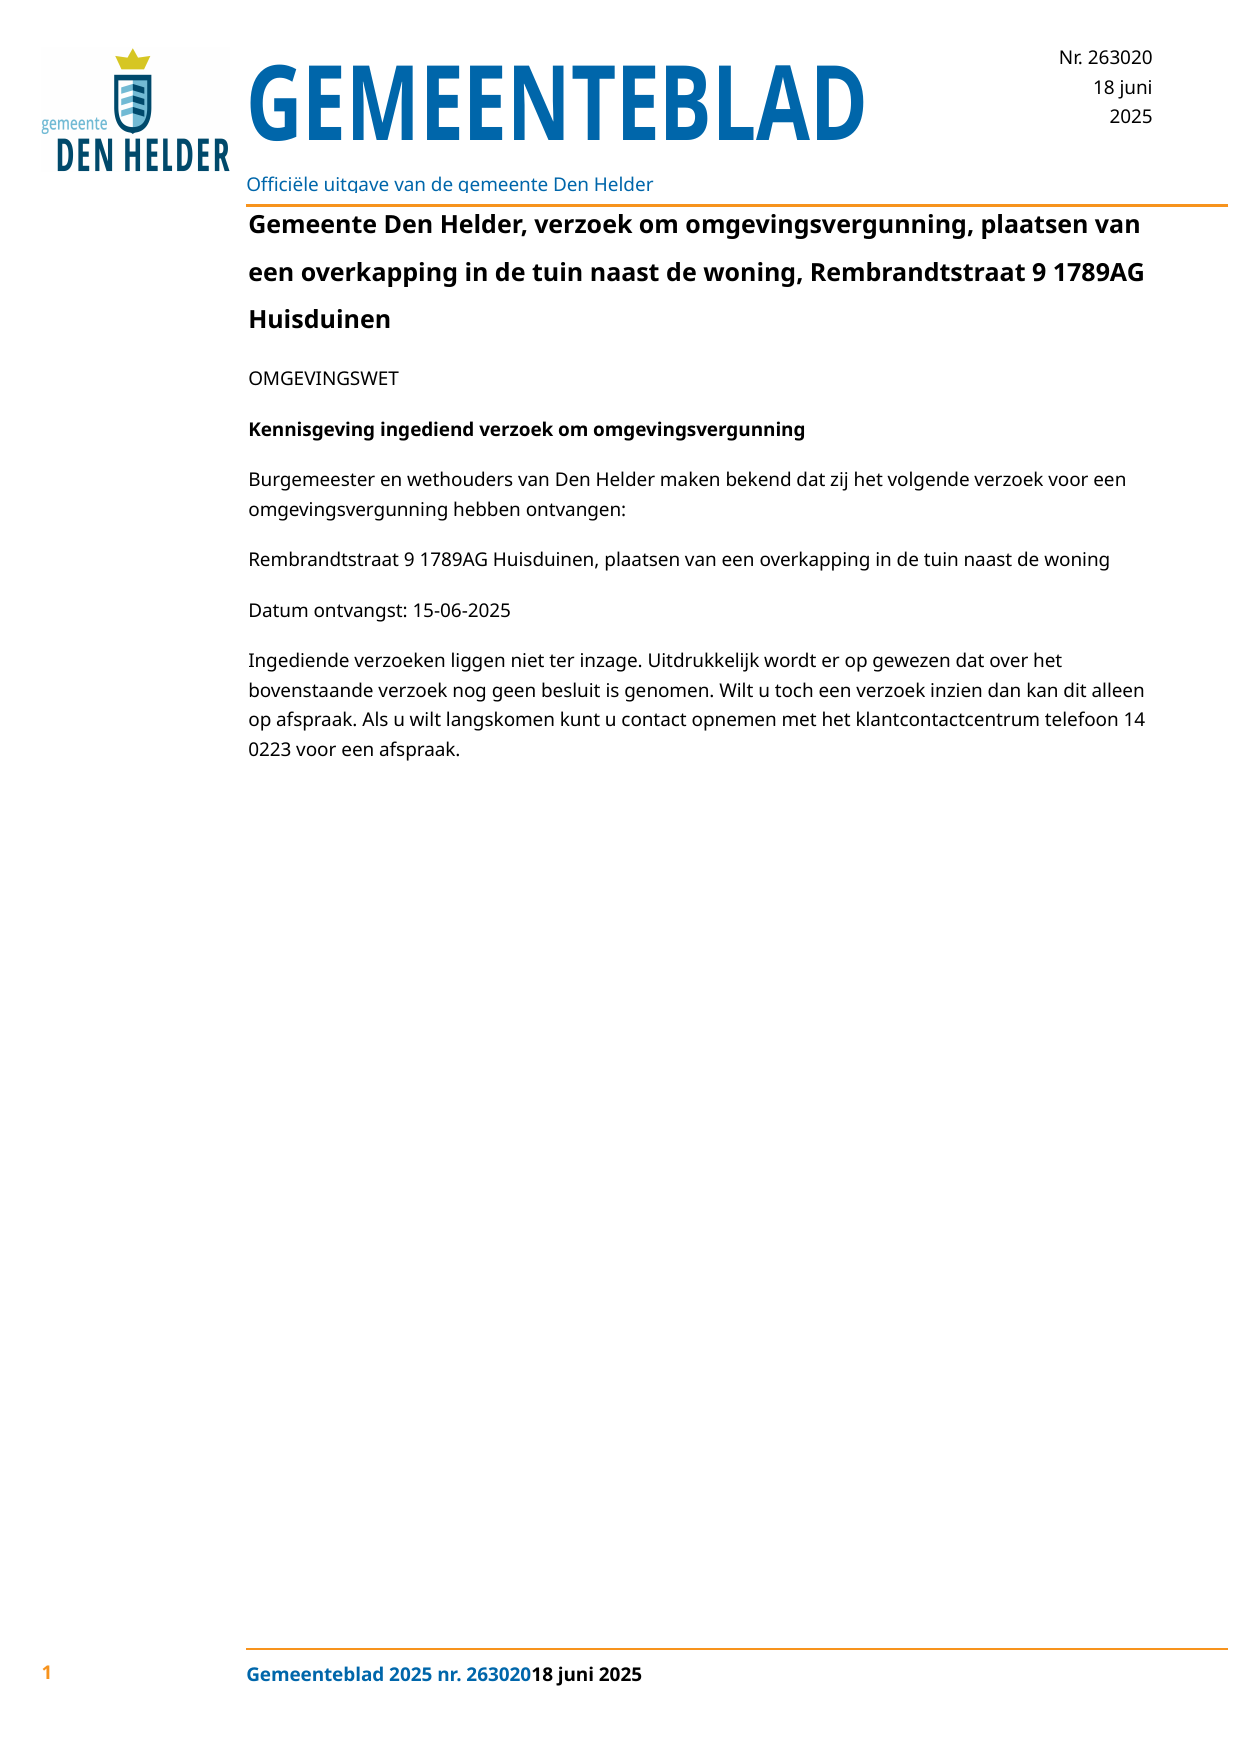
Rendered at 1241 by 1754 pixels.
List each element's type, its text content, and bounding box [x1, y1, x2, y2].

text Rembrandtstraat 9 1789AG Huisduinen, plaatsen van een overkapping in de tuin naast de woning [248, 546, 1152, 572]
picture [182, 144, 187, 165]
text Datum ontvangst: 15-06-2025 [248, 597, 1152, 622]
picture [41, 47, 231, 172]
text Burgemeester en wethouders van Den Helder maken bekend dat zij het volgende verzoek voor een omgevingsvergunning hebben ontvangen: [248, 466, 1152, 522]
picture [100, 154, 106, 172]
text Kennisgeving ingediend verzoek om omgevingsvergunning [248, 416, 1152, 442]
picture [220, 160, 224, 172]
text Gemeente Den Helder, verzoek om omgevingsvergunning, plaatsen van een overkapping in de tuin naast de woning, Rembrandtstraat 9 1789AG Huisduinen [248, 207, 1152, 336]
text OMGEVINGSWET [248, 366, 1152, 391]
picture [130, 157, 135, 172]
text Ingediende verzoeken liggen niet ter inzage. Uitdrukkelijk wordt er op gewezen dat over het bovenstaande verzoek nog geen besluit is genomen. Wilt u toch een verzoek inzien dan kan dit alleen op afspraak. Als u wilt langskomen kunt u contact opnemen met het klantcontactcentrum telefoon 14 0223 voor een afspraak. [248, 647, 1152, 762]
picture [63, 144, 68, 165]
